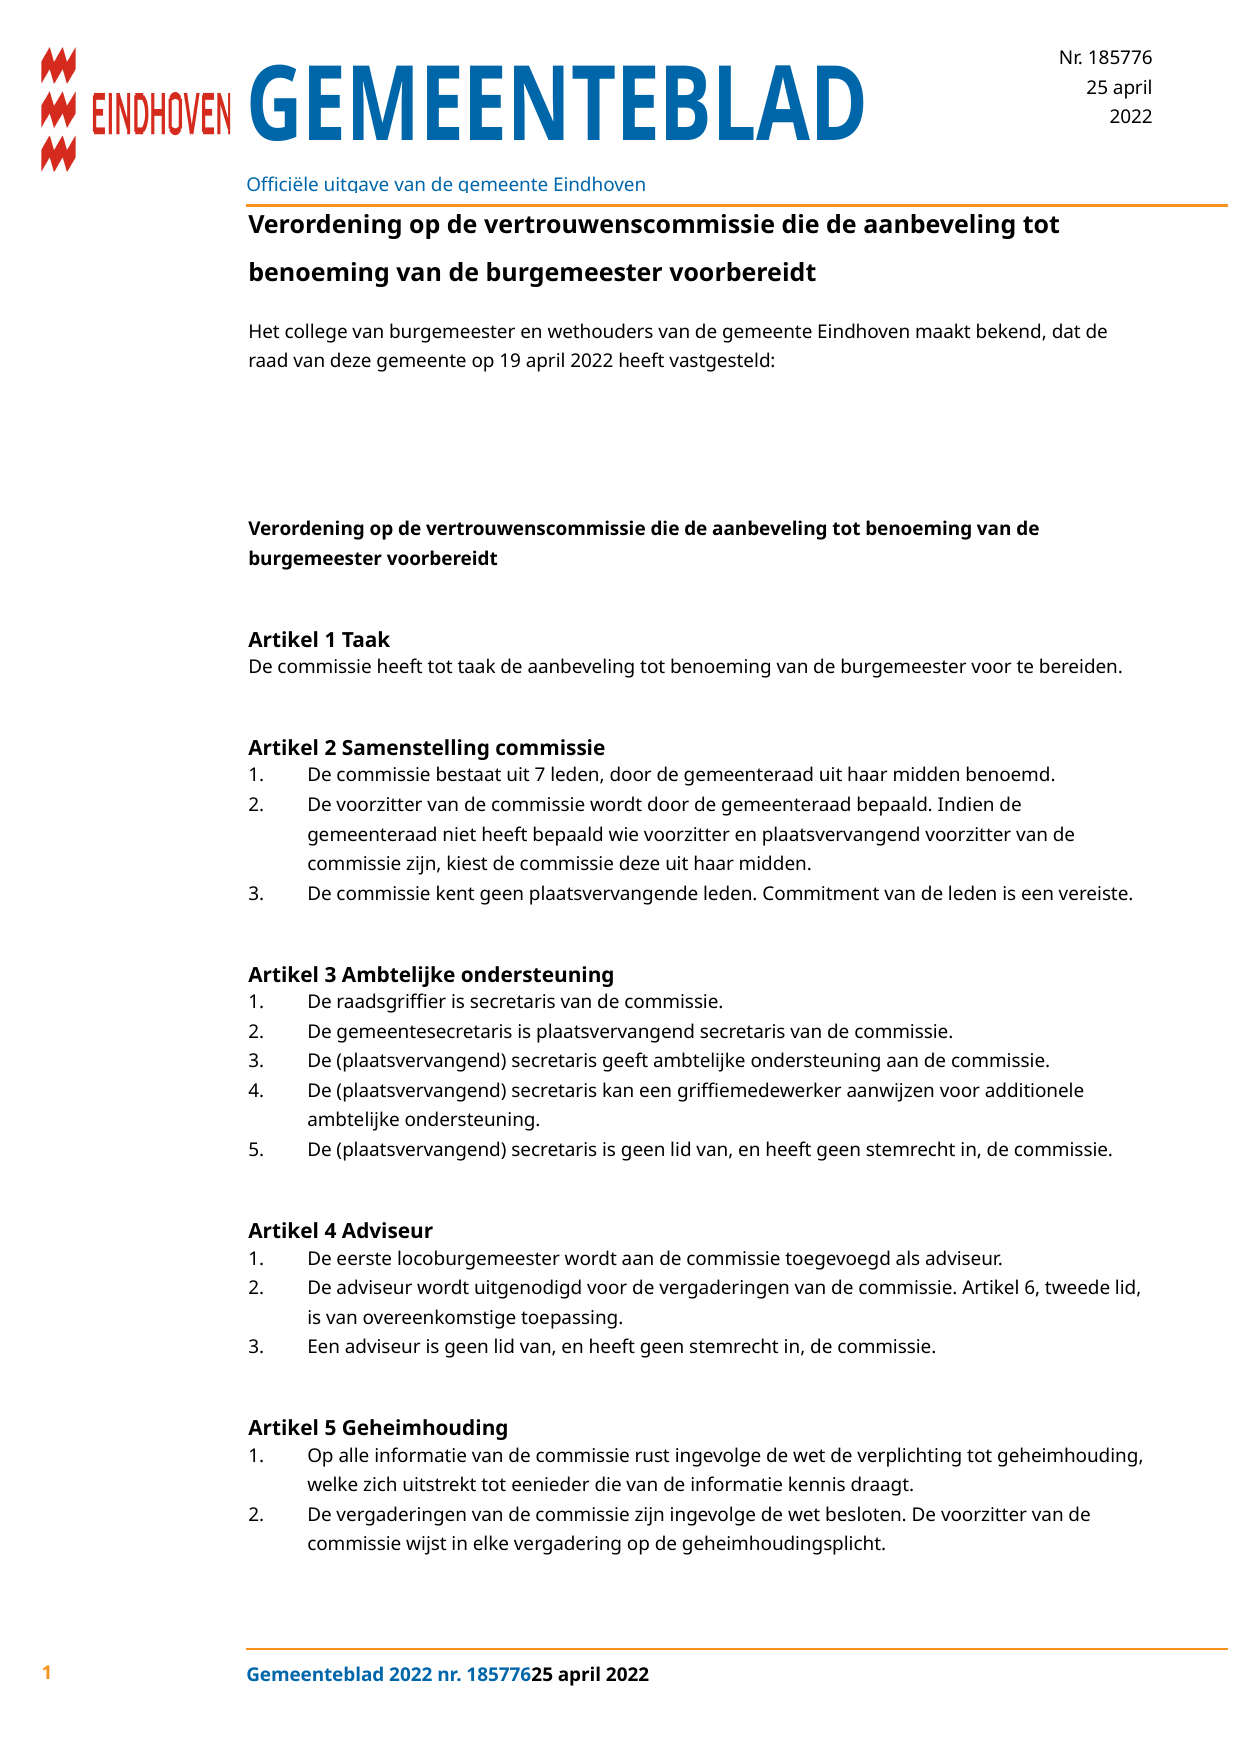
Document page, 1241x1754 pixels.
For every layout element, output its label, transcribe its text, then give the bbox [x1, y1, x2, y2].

list De gemeentesecretaris is plaatsvervangend secretaris van de commissie. [248, 1018, 1152, 1044]
text Artikel 5 Geheimhouding [248, 1413, 1152, 1442]
list De (plaatsvervangend) secretaris geeft ambtelijke ondersteuning aan de commissie. [248, 1047, 1152, 1073]
text Artikel 3 Ambtelijke ondersteuning [248, 960, 1152, 988]
list De voorzitter van de commissie wordt door de gemeenteraad bepaald. Indien de gemeenteraad niet heeft bepaald wie voorzitter en plaatsvervangend voorzitter van de commissie zijn, kiest de commissie deze uit haar midden. [248, 791, 1152, 876]
list De vergaderingen van de commissie zijn ingevolge de wet besloten. De voorzitter van de commissie wijst in elke vergadering op de geheimhoudingsplicht. [248, 1501, 1152, 1556]
list Een adviseur is geen lid van, en heeft geen stemrecht in, de commissie. [248, 1333, 1152, 1359]
text Verordening op de vertrouwenscommissie die de aanbeveling tot benoeming van de burgemeester voorbereidt [248, 515, 1152, 570]
text Artikel 4 Adviseur [248, 1216, 1152, 1245]
list De adviseur wordt uitgenodigd voor de vergaderingen van de commissie. Artikel 6, tweede lid, is van overeenkomstige toepassing. [248, 1274, 1152, 1329]
list Op alle informatie van de commissie rust ingevolge de wet de verplichting tot geheimhouding, welke zich uitstrekt tot eenieder die van de informatie kennis draagt. [248, 1442, 1152, 1497]
list De eerste locoburgemeester wordt aan de commissie toegevoegd als adviseur. [248, 1245, 1152, 1270]
text Artikel 1 Taak [248, 625, 1152, 653]
list De raadsgriffier is secretaris van de commissie. [248, 988, 1152, 1014]
picture [41, 47, 231, 172]
text Artikel 2 Samenstelling commissie [248, 733, 1152, 762]
list De (plaatsvervangend) secretaris kan een griffiemedewerker aanwijzen voor additionele ambtelijke ondersteuning. [248, 1077, 1152, 1132]
list De (plaatsvervangend) secretaris is geen lid van, en heeft geen stemrecht in, de commissie. [248, 1136, 1152, 1162]
list De commissie bestaat uit 7 leden, door de gemeenteraad uit haar midden benoemd. [248, 762, 1152, 787]
text Het college van burgemeester en wethouders van de gemeente Eindhoven maakt bekend, dat de raad van deze gemeente op 19 april 2022 heeft vastgesteld: [248, 318, 1152, 373]
list De commissie kent geen plaatsvervangende leden. Commitment van de leden is een vereiste. [248, 880, 1152, 906]
text De commissie heeft tot taak de aanbeveling tot benoeming van de burgemeester voor te bereiden. [248, 653, 1152, 679]
text Verordening op de vertrouwenscommissie die de aanbeveling tot benoeming van de burgemeester voorbereidt [248, 207, 1152, 288]
